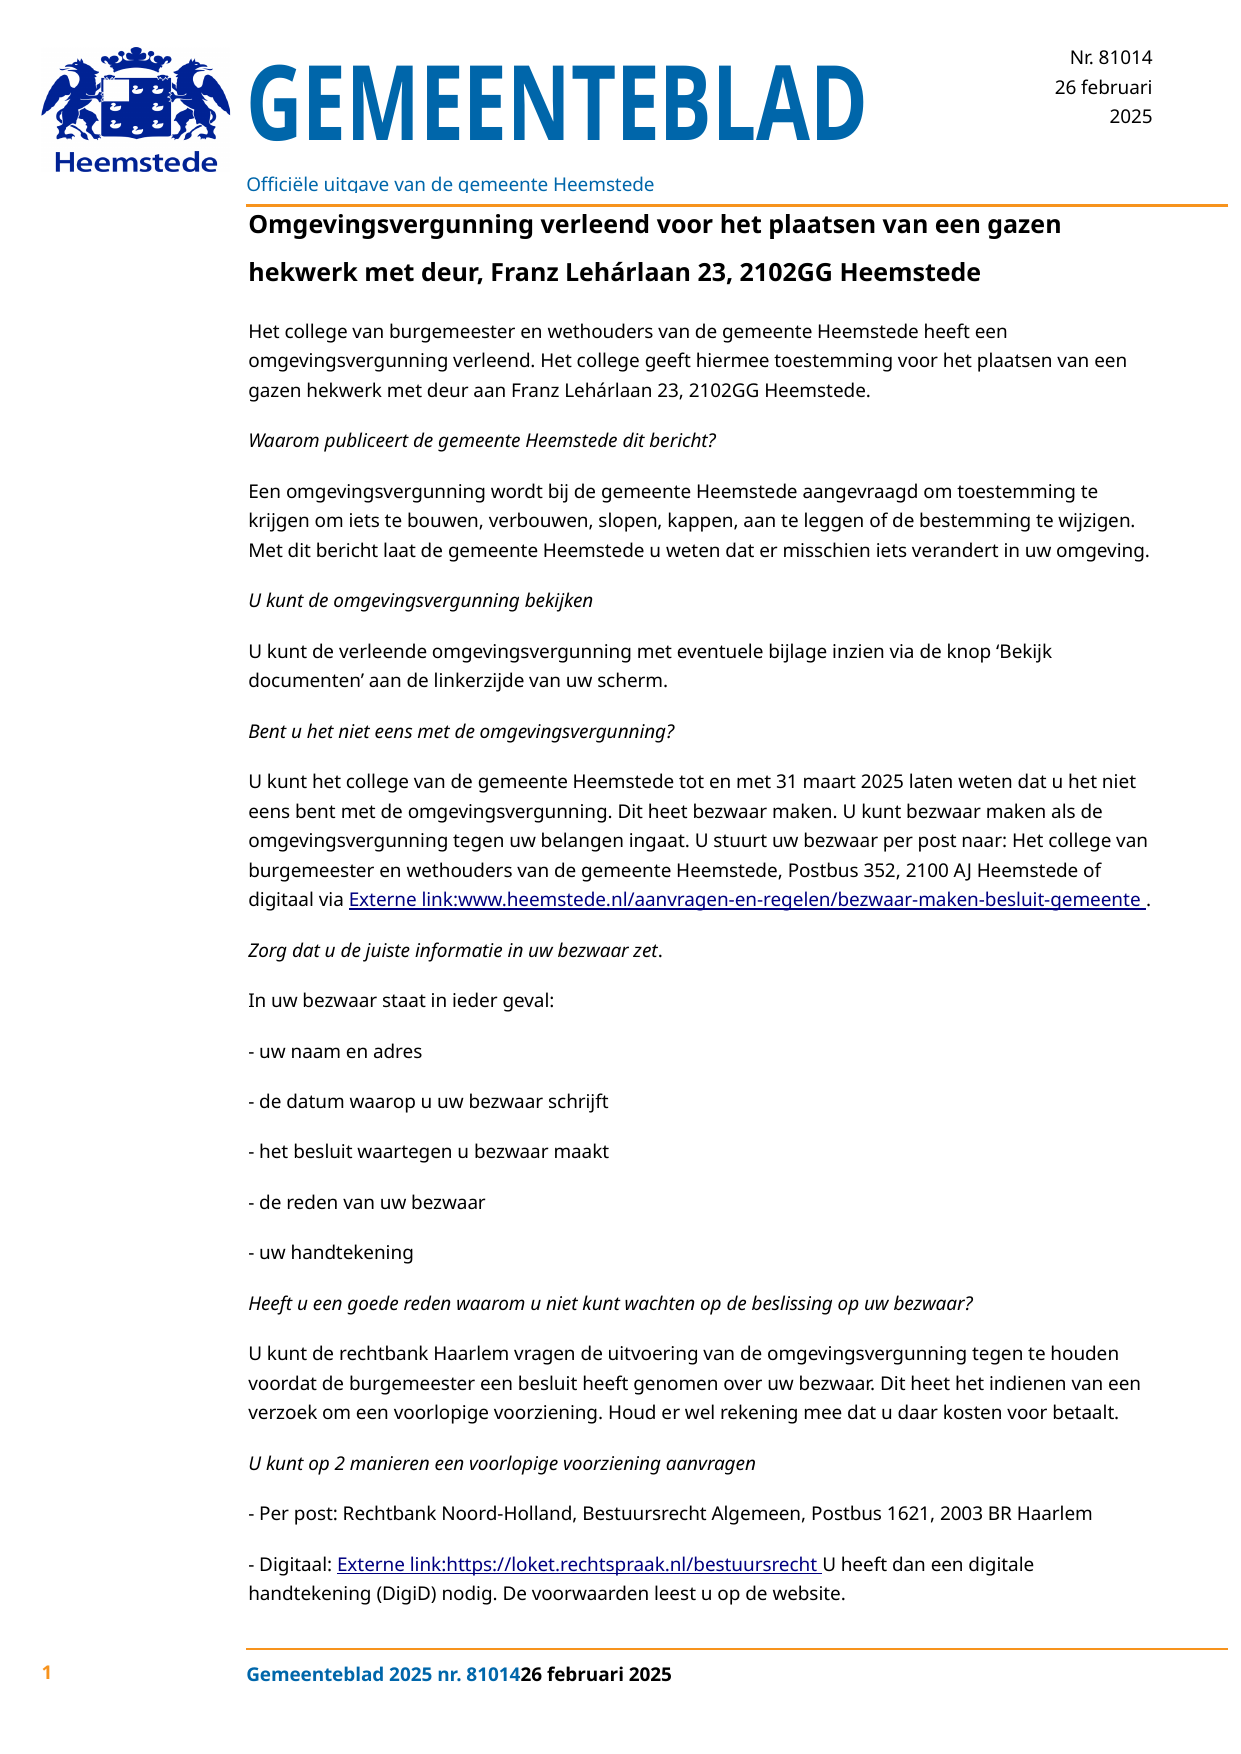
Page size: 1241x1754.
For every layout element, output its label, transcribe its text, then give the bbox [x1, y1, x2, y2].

text - de datum waarop u uw bezwaar schrijft [248, 1088, 1152, 1114]
text Waarom publiceert de gemeente Heemstede dit bericht? [248, 427, 1152, 453]
text Bent u het niet eens met de omgevingsvergunning? [248, 718, 1152, 744]
text Een omgevingsvergunning wordt bij de gemeente Heemstede aangevraagd om toestemming te krijgen om iets te bouwen, verbouwen, slopen, kappen, aan te leggen of de bestemming te wijzigen. Met dit bericht laat de gemeente Heemstede u weten dat er misschien iets verandert in uw omgeving. [248, 478, 1152, 563]
text U kunt de rechtbank Haarlem vragen de uitvoering van de omgevingsvergunning tegen te houden voordat de burgemeester een besluit heeft genomen over uw bezwaar. Dit heet het indienen van een verzoek om een voorlopige voorziening. Houd er wel rekening mee dat u daar kosten voor betaalt. [248, 1340, 1152, 1425]
text Heeft u een goede reden waarom u niet kunt wachten op de beslissing op uw bezwaar? [248, 1290, 1152, 1316]
text Zorg dat u de juiste informatie in uw bezwaar zet. [248, 937, 1152, 963]
text - uw naam en adres [248, 1038, 1152, 1064]
text U kunt de verleende omgevingsvergunning met eventuele bijlage inzien via de knop ‘Bekijk documenten’ aan de linkerzijde van uw scherm. [248, 638, 1152, 693]
text U kunt de omgevingsvergunning bekijken [248, 587, 1152, 613]
text - Per post: Rechtbank Noord-Holland, Bestuursrecht Algemeen, Postbus 1621, 2003 BR Haarlem [248, 1500, 1152, 1526]
text - het besluit waartegen u bezwaar maakt [248, 1139, 1152, 1164]
picture [41, 47, 231, 172]
text Omgevingsvergunning verleend voor het plaatsen van een gazen hekwerk met deur, Franz Lehárlaan 23, 2102GG Heemstede [248, 207, 1152, 288]
text - Digitaal: Externe link:https://loket.rechtspraak.nl/bestuursrecht U heeft dan een digitale handtekening (DigiD) nodig. De voorwaarden leest u op de website. [248, 1551, 1152, 1606]
text U kunt het college van de gemeente Heemstede tot en met 31 maart 2025 laten weten dat u het niet eens bent met de omgevingsvergunning. Dit heet bezwaar maken. U kunt bezwaar maken als de omgevingsvergunning tegen uw belangen ingaat. U stuurt uw bezwaar per post naar: Het college van burgemeester en wethouders van de gemeente Heemstede, Postbus 352, 2100 AJ Heemstede of digitaal via Externe link:www.heemstede.nl/aanvragen-en-regelen/bezwaar-maken-besluit-gemeente . [248, 768, 1152, 912]
text Het college van burgemeester en wethouders van de gemeente Heemstede heeft een omgevingsvergunning verleend. Het college geeft hiermee toestemming voor het plaatsen van een gazen hekwerk met deur aan Franz Lehárlaan 23, 2102GG Heemstede. [248, 318, 1152, 403]
text - uw handtekening [248, 1239, 1152, 1265]
text U kunt op 2 manieren een voorlopige voorziening aanvragen [248, 1450, 1152, 1476]
text - de reden van uw bezwaar [248, 1189, 1152, 1215]
text In uw bezwaar staat in ieder geval: [248, 987, 1152, 1013]
